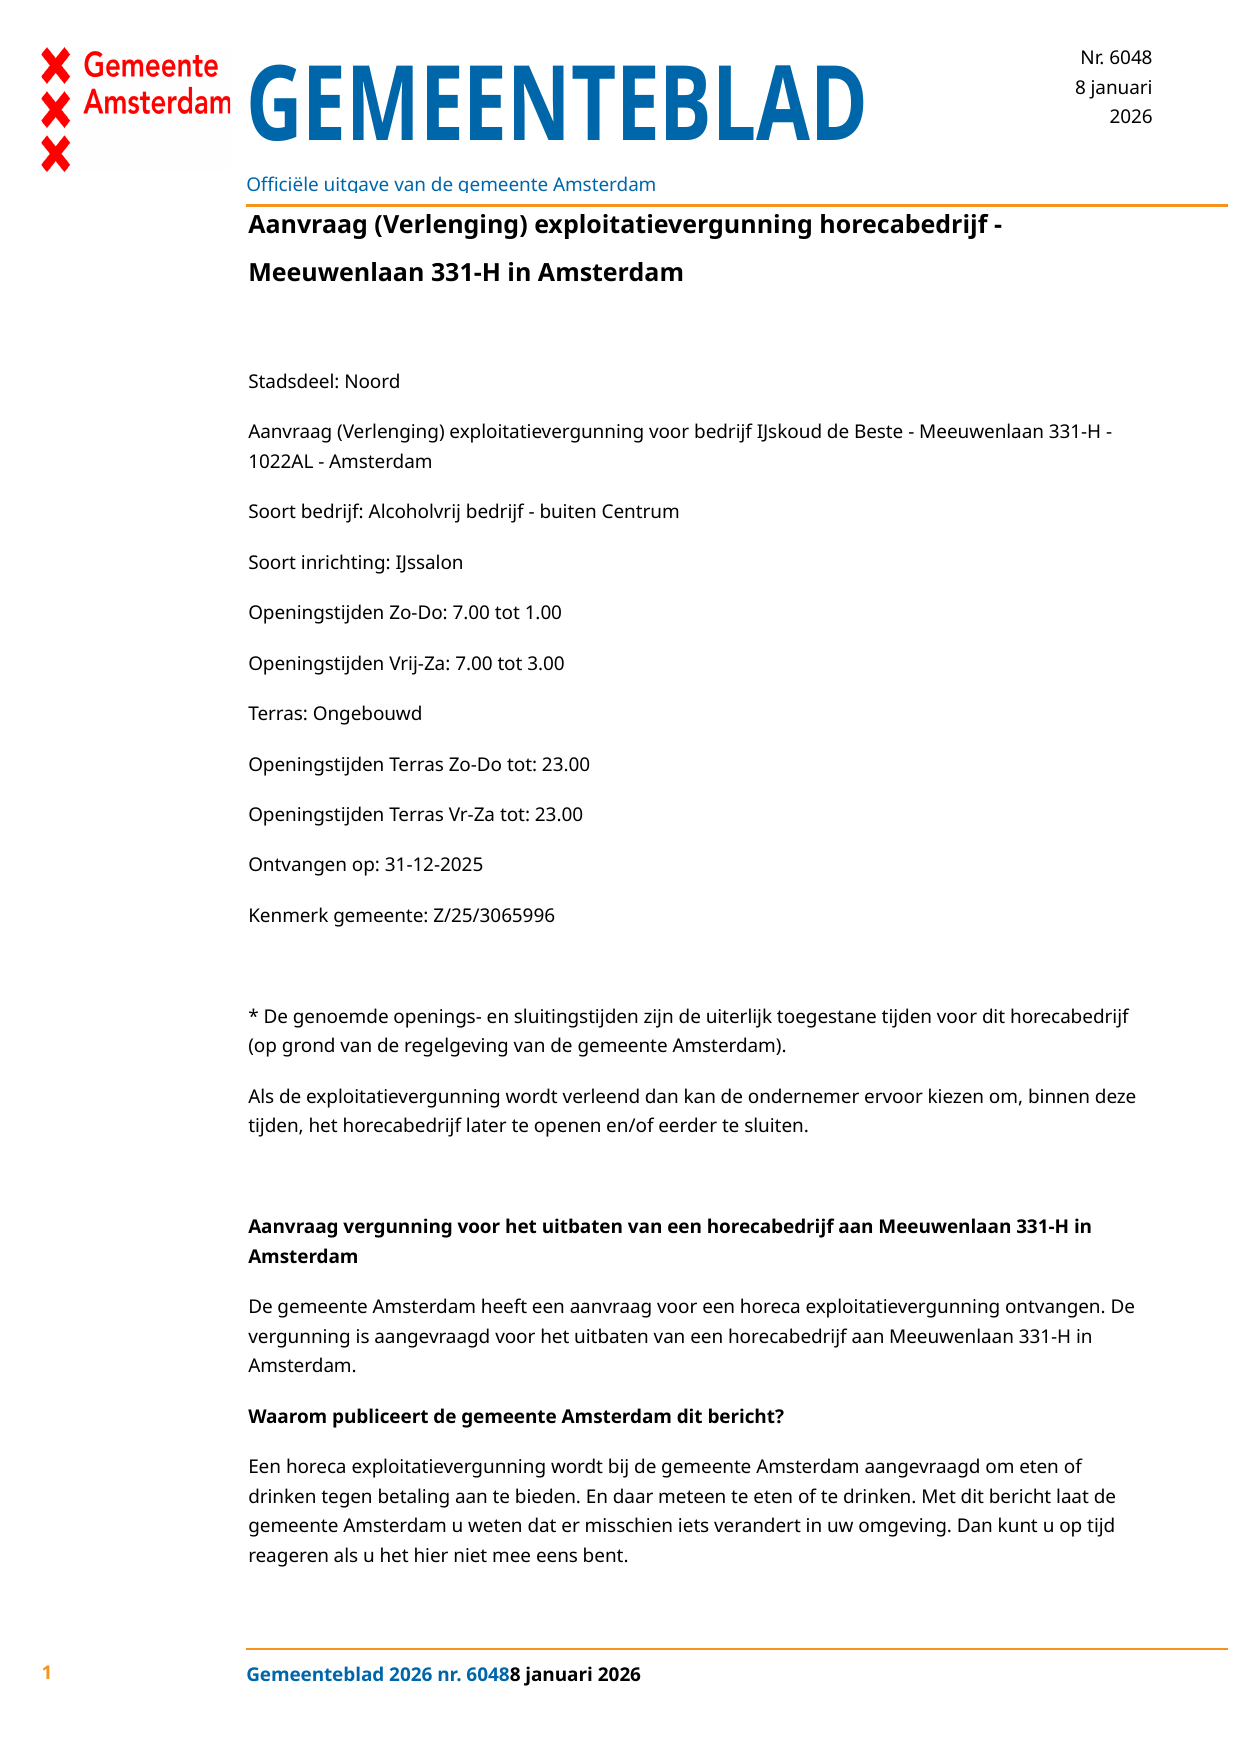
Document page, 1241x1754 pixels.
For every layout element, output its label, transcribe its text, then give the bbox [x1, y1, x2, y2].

text Als de exploitatievergunning wordt verleend dan kan de ondernemer ervoor kiezen om, binnen deze tijden, het horecabedrijf later te openen en/of eerder te sluiten. [248, 1083, 1152, 1138]
text * De genoemde openings- en sluitingstijden zijn de uiterlijk toegestane tijden voor dit horecabedrijf (op grond van de regelgeving van de gemeente Amsterdam). [248, 1003, 1152, 1058]
text Waarom publiceert de gemeente Amsterdam dit bericht? [248, 1403, 1152, 1429]
text Kenmerk gemeente: Z/25/3065996 [248, 902, 1152, 928]
text Soort inrichting: IJssalon [248, 549, 1152, 575]
text Ontvangen op: 31-12-2025 [248, 852, 1152, 877]
picture [41, 47, 231, 172]
text Stadsdeel: Noord [248, 368, 1152, 394]
text Aanvraag (Verlenging) exploitatievergunning horecabedrijf - Meeuwenlaan 331-H in Amsterdam [248, 207, 1152, 288]
text Openingstijden Terras Zo-Do tot: 23.00 [248, 751, 1152, 777]
text Openingstijden Terras Vr-Za tot: 23.00 [248, 801, 1152, 827]
text Aanvraag (Verlenging) exploitatievergunning voor bedrijf IJskoud de Beste - Meeuwenlaan 331-H - 1022AL - Amsterdam [248, 419, 1152, 474]
text Openingstijden Vrij-Za: 7.00 tot 3.00 [248, 650, 1152, 676]
text Terras: Ongebouwd [248, 700, 1152, 726]
text Aanvraag vergunning voor het uitbaten van een horecabedrijf aan Meeuwenlaan 331-H in Amsterdam [248, 1213, 1152, 1269]
text Openingstijden Zo-Do: 7.00 tot 1.00 [248, 599, 1152, 625]
text Soort bedrijf: Alcoholvrij bedrijf - buiten Centrum [248, 499, 1152, 524]
text De gemeente Amsterdam heeft een aanvraag voor een horeca exploitatievergunning ontvangen. De vergunning is aangevraagd voor het uitbaten van een horecabedrijf aan Meeuwenlaan 331-H in Amsterdam. [248, 1293, 1152, 1378]
text Een horeca exploitatievergunning wordt bij de gemeente Amsterdam aangevraagd om eten of drinken tegen betaling aan te bieden. En daar meteen te eten of te drinken. Met dit bericht laat de gemeente Amsterdam u weten dat er misschien iets verandert in uw omgeving. Dan kunt u op tijd reageren als u het hier niet mee eens bent. [248, 1453, 1152, 1568]
